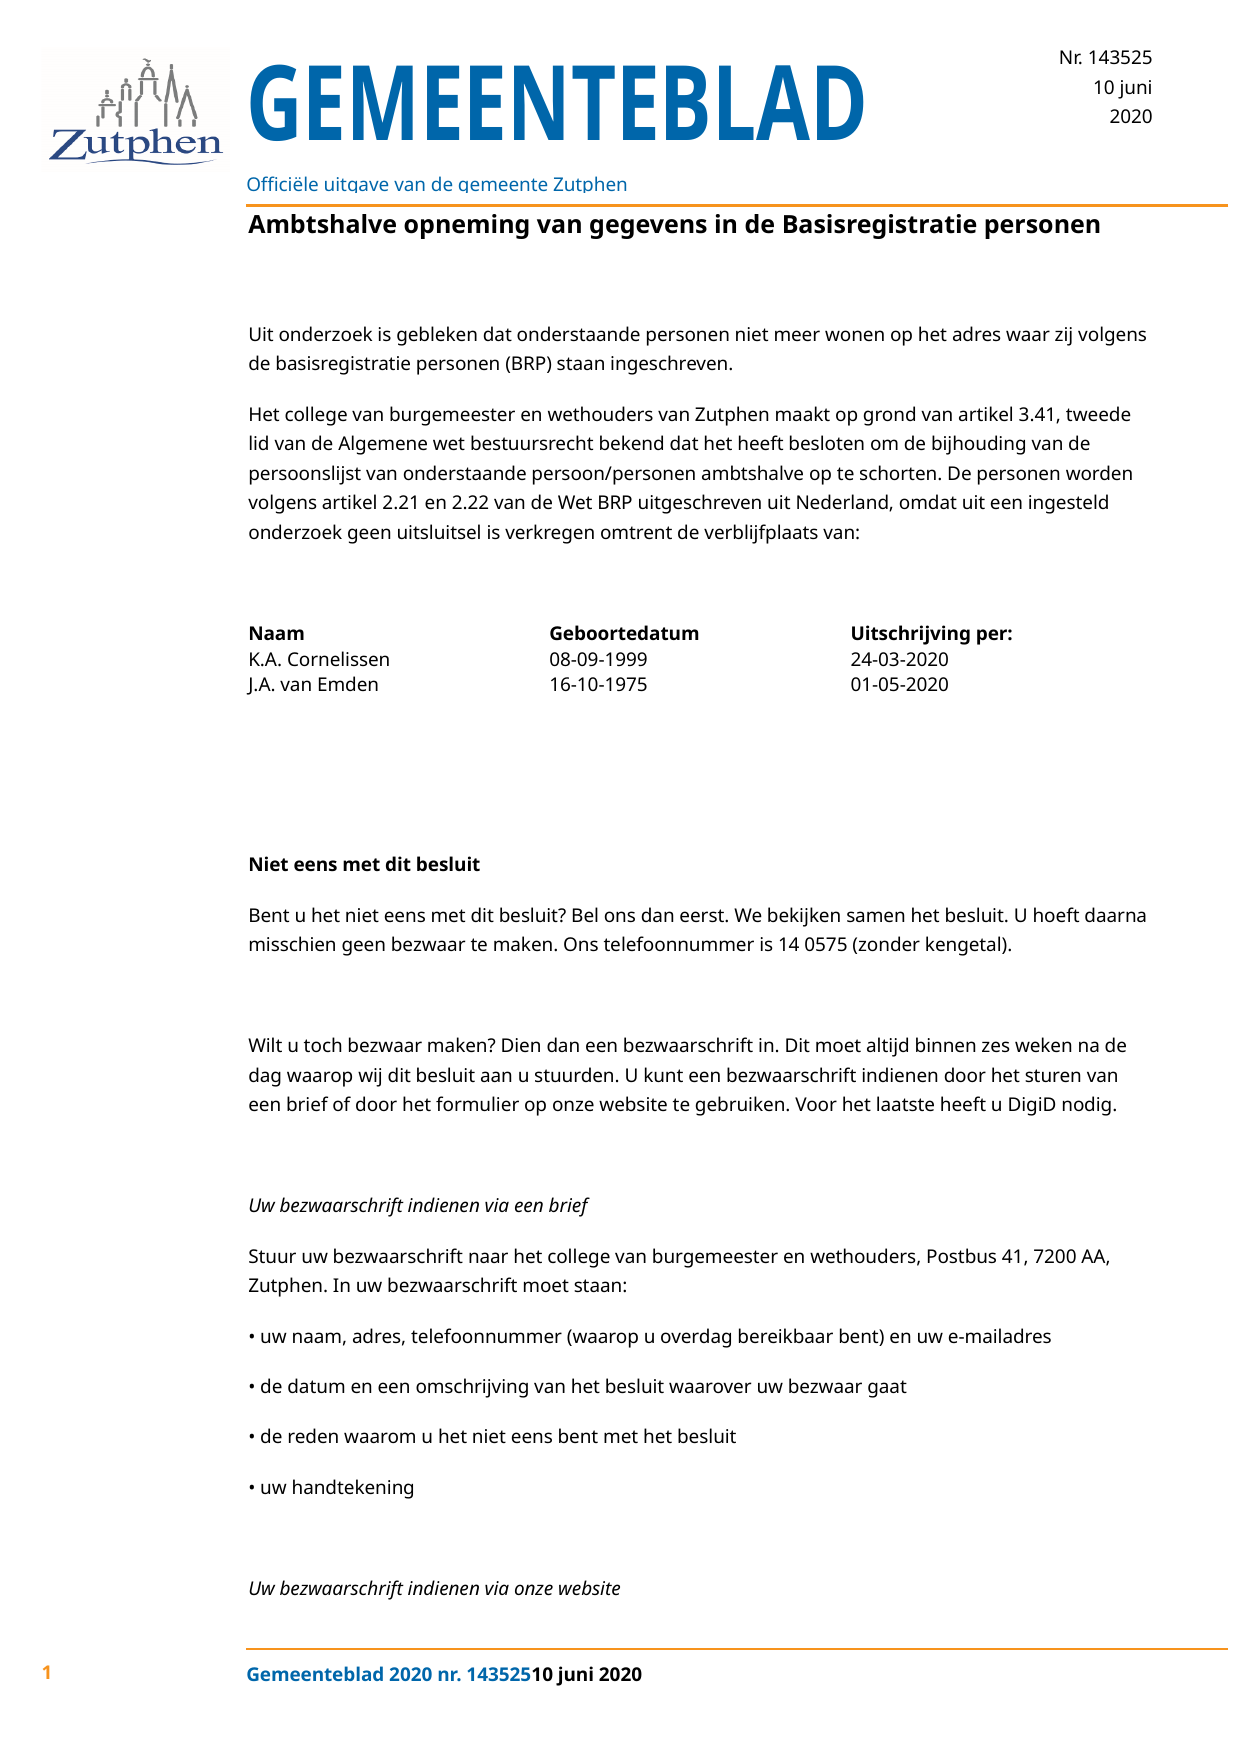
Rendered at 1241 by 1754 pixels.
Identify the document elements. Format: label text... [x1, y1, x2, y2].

table_cell 01-05-2020 [850, 671, 1152, 697]
text Uw bezwaarschrift indienen via onze website [248, 1575, 1152, 1601]
table_header Uitschrijving per: [850, 620, 1152, 646]
table_header Naam [248, 620, 549, 646]
text • de datum en een omschrijving van het besluit waarover uw bezwaar gaat [248, 1373, 1152, 1399]
text Het college van burgemeester en wethouders van Zutphen maakt op grond van artikel 3.41, tweede lid van de Algemene wet bestuursrecht bekend dat het heeft besloten om de bijhouding van de persoonslijst van onderstaande persoon/personen ambtshalve op te schorten. De personen worden volgens artikel 2.21 en 2.22 van de Wet BRP uitgeschreven uit Nederland, omdat uit een ingesteld onderzoek geen uitsluitsel is verkregen omtrent de verblijfplaats van: [248, 401, 1152, 545]
text • de reden waarom u het niet eens bent met het besluit [248, 1424, 1152, 1449]
table_cell 08-09-1999 [549, 646, 850, 671]
table_cell 16-10-1975 [549, 671, 850, 697]
table_cell 24-03-2020 [850, 646, 1152, 671]
text Niet eens met dit besluit [248, 852, 1152, 877]
table_cell J.A. van Emden [248, 671, 549, 697]
text Bent u het niet eens met dit besluit? Bel ons dan eerst. We bekijken samen het besluit. U hoeft daarna misschien geen bezwaar te maken. Ons telefoonnummer is 14 0575 (zonder kengetal). [248, 902, 1152, 957]
table_cell K.A. Cornelissen [248, 646, 549, 671]
picture [41, 47, 231, 172]
text Uw bezwaarschrift indienen via een brief [248, 1192, 1152, 1218]
text Wilt u toch bezwaar maken? Dien dan een bezwaarschrift in. Dit moet altijd binnen zes weken na de dag waarop wij dit besluit aan u stuurden. U kunt een bezwaarschrift indienen door het sturen van een brief of door het formulier op onze website te gebruiken. Voor het laatste heeft u DigiD nodig. [248, 1032, 1152, 1117]
text • uw naam, adres, telefoonnummer (waarop u overdag bereikbaar bent) en uw e-mailadres [248, 1323, 1152, 1349]
text Uit onderzoek is gebleken dat onderstaande personen niet meer wonen op het adres waar zij volgens de basisregistratie personen (BRP) staan ingeschreven. [248, 321, 1152, 376]
table_header Geboortedatum [549, 620, 850, 646]
text Stuur uw bezwaarschrift naar het college van burgemeester en wethouders, Postbus 41, 7200 AA, Zutphen. In uw bezwaarschrift moet staan: [248, 1243, 1152, 1298]
text • uw handtekening [248, 1474, 1152, 1500]
text Ambtshalve opneming van gegevens in de Basisregistratie personen [248, 207, 1152, 241]
